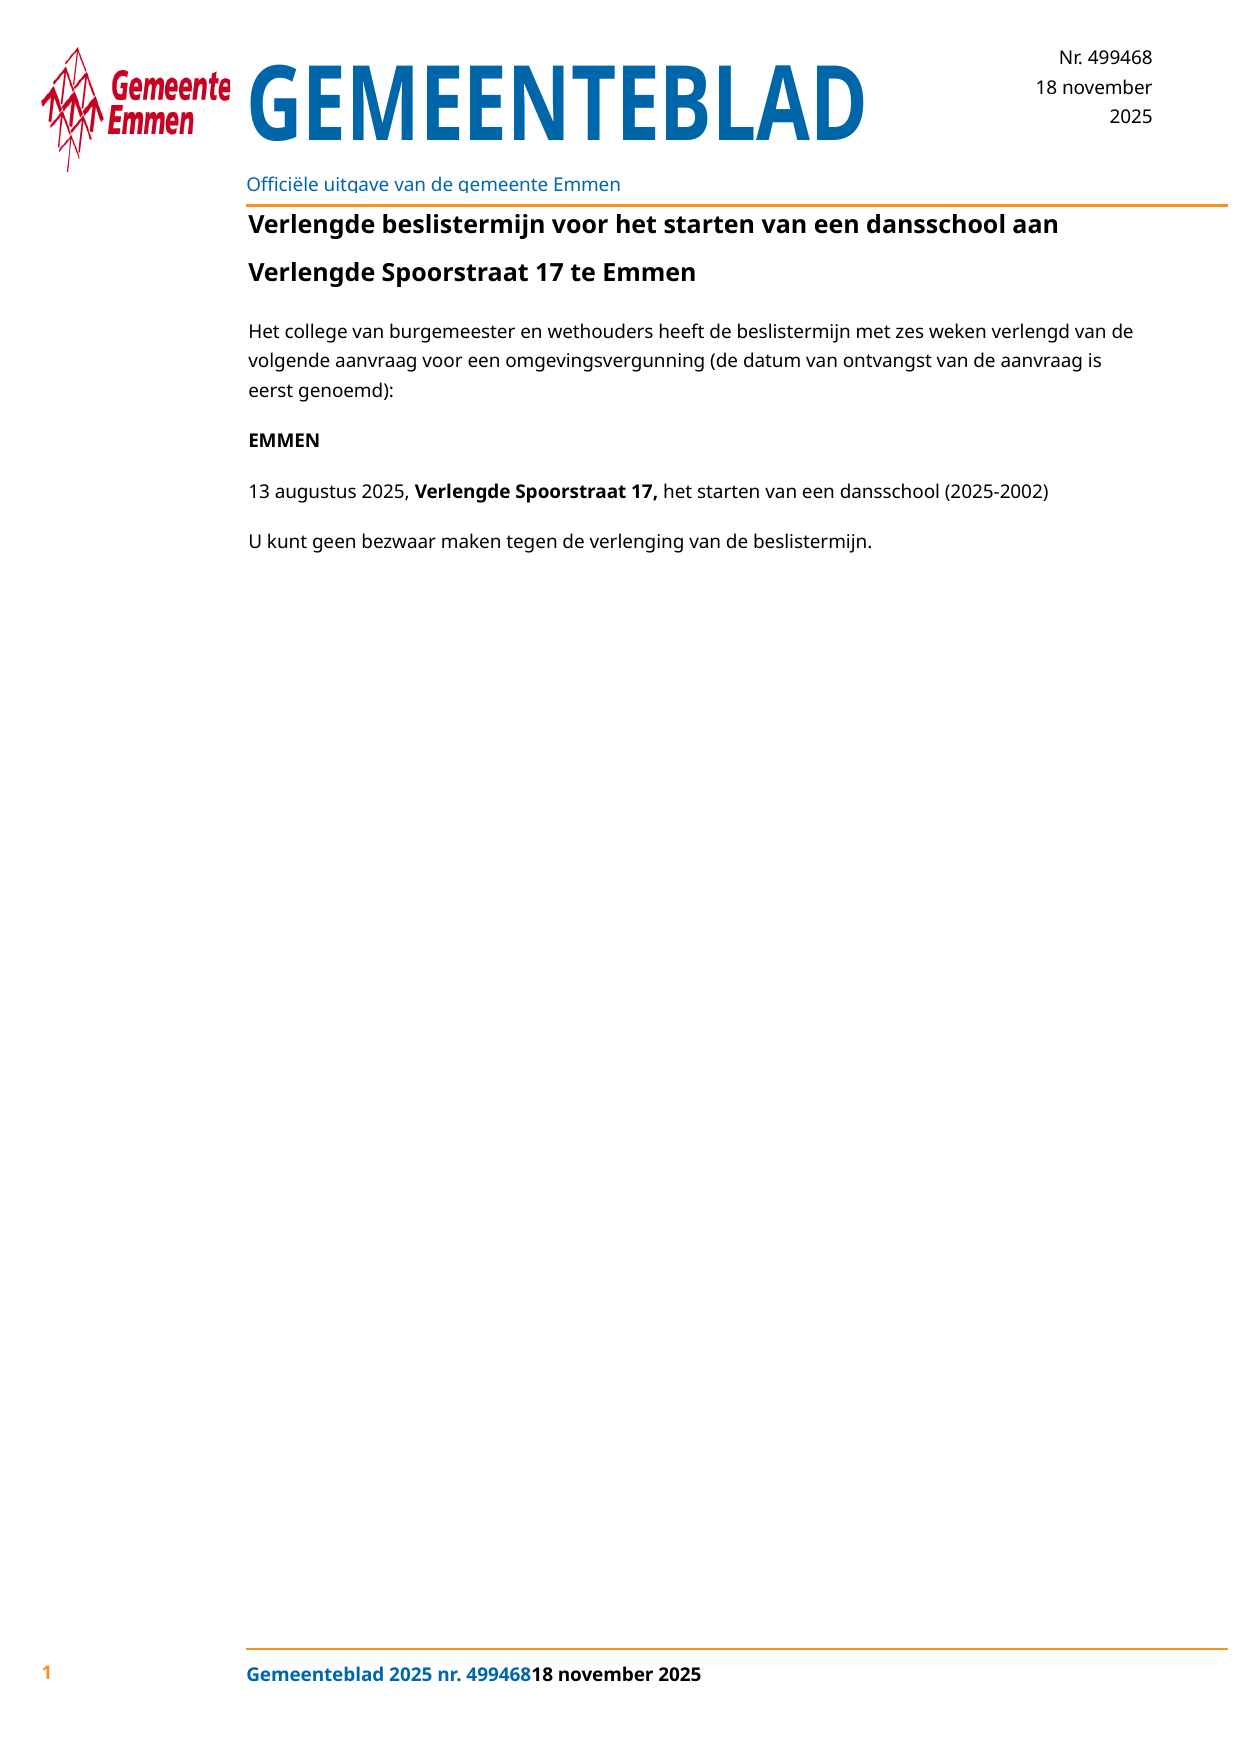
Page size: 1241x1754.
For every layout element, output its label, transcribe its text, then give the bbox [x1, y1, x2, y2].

text EMMEN [248, 427, 1152, 453]
picture [41, 47, 231, 172]
text Verlengde beslistermijn voor het starten van een dansschool aan Verlengde Spoorstraat 17 te Emmen [248, 207, 1152, 288]
text U kunt geen bezwaar maken tegen de verlenging van de beslistermijn. [248, 528, 1152, 554]
text Het college van burgemeester en wethouders heeft de beslistermijn met zes weken verlengd van de volgende aanvraag voor een omgevingsvergunning (de datum van ontvangst van de aanvraag is eerst genoemd): [248, 318, 1152, 403]
text 13 augustus 2025, Verlengde Spoorstraat 17, het starten van een dansschool (2025-2002) [248, 478, 1152, 504]
